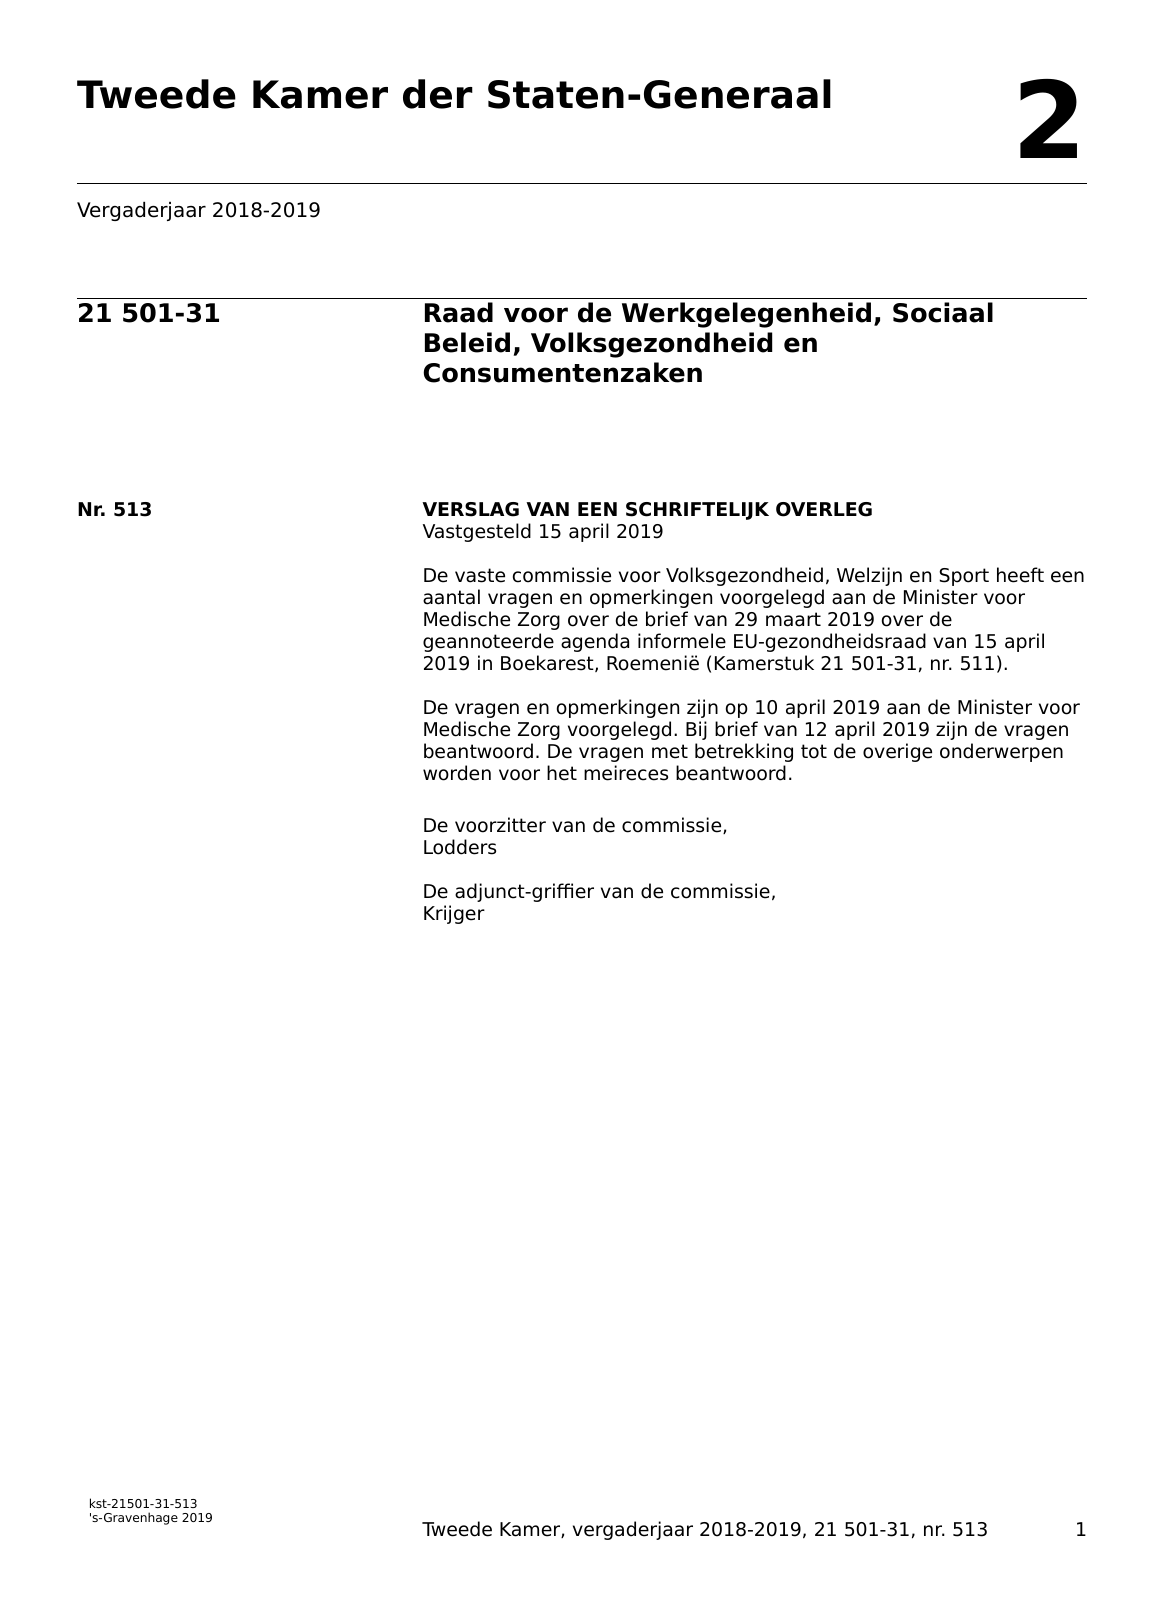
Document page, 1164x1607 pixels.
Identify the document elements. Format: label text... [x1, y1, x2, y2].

text 's-Gravenhage 2019 [88, 1511, 323, 1525]
text De voorzitter van de commissie, Lodders [422, 815, 1087, 859]
text De adjunct-griffier van de commissie, Krijger [422, 881, 1087, 925]
text De vragen en opmerkingen zijn op 10 april 2019 aan de Minister voor Medische Zorg voorgelegd. Bij brief van 12 april 2019 zijn de vragen beantwoord. De vragen met betrekking tot de overige onderwerpen worden voor het meireces beantwoord. [422, 697, 1087, 785]
text De vaste commissie voor Volksgezondheid, Welzijn en Sport heeft een aantal vragen en opmerkingen voorgelegd aan de Minister voor Medische Zorg over de brief van 29 maart 2019 over de geannoteerde agenda informele EU-gezondheidsraad van 15 april 2019 in Boekarest, Roemenië (Kamerstuk 21 501-31, nr. 511). [422, 565, 1087, 675]
text Vastgesteld 15 april 2019 [422, 521, 1087, 543]
table_header Tweede Kamer der Staten-Generaal [77, 59, 886, 183]
table_header 2 [886, 59, 1087, 183]
table_cell Vergaderjaar 2018-2019 [77, 184, 1087, 298]
subtitle 21 501-31 Raad voor de Werkgelegenheid, Sociaal Beleid, Volksgezondheid en Consumentenzaken [77, 299, 1087, 388]
subtitle Nr. 513 VERSLAG VAN EEN SCHRIFTELIJK OVERLEG [77, 499, 1087, 521]
text kst-21501-31-513 [88, 1497, 323, 1511]
